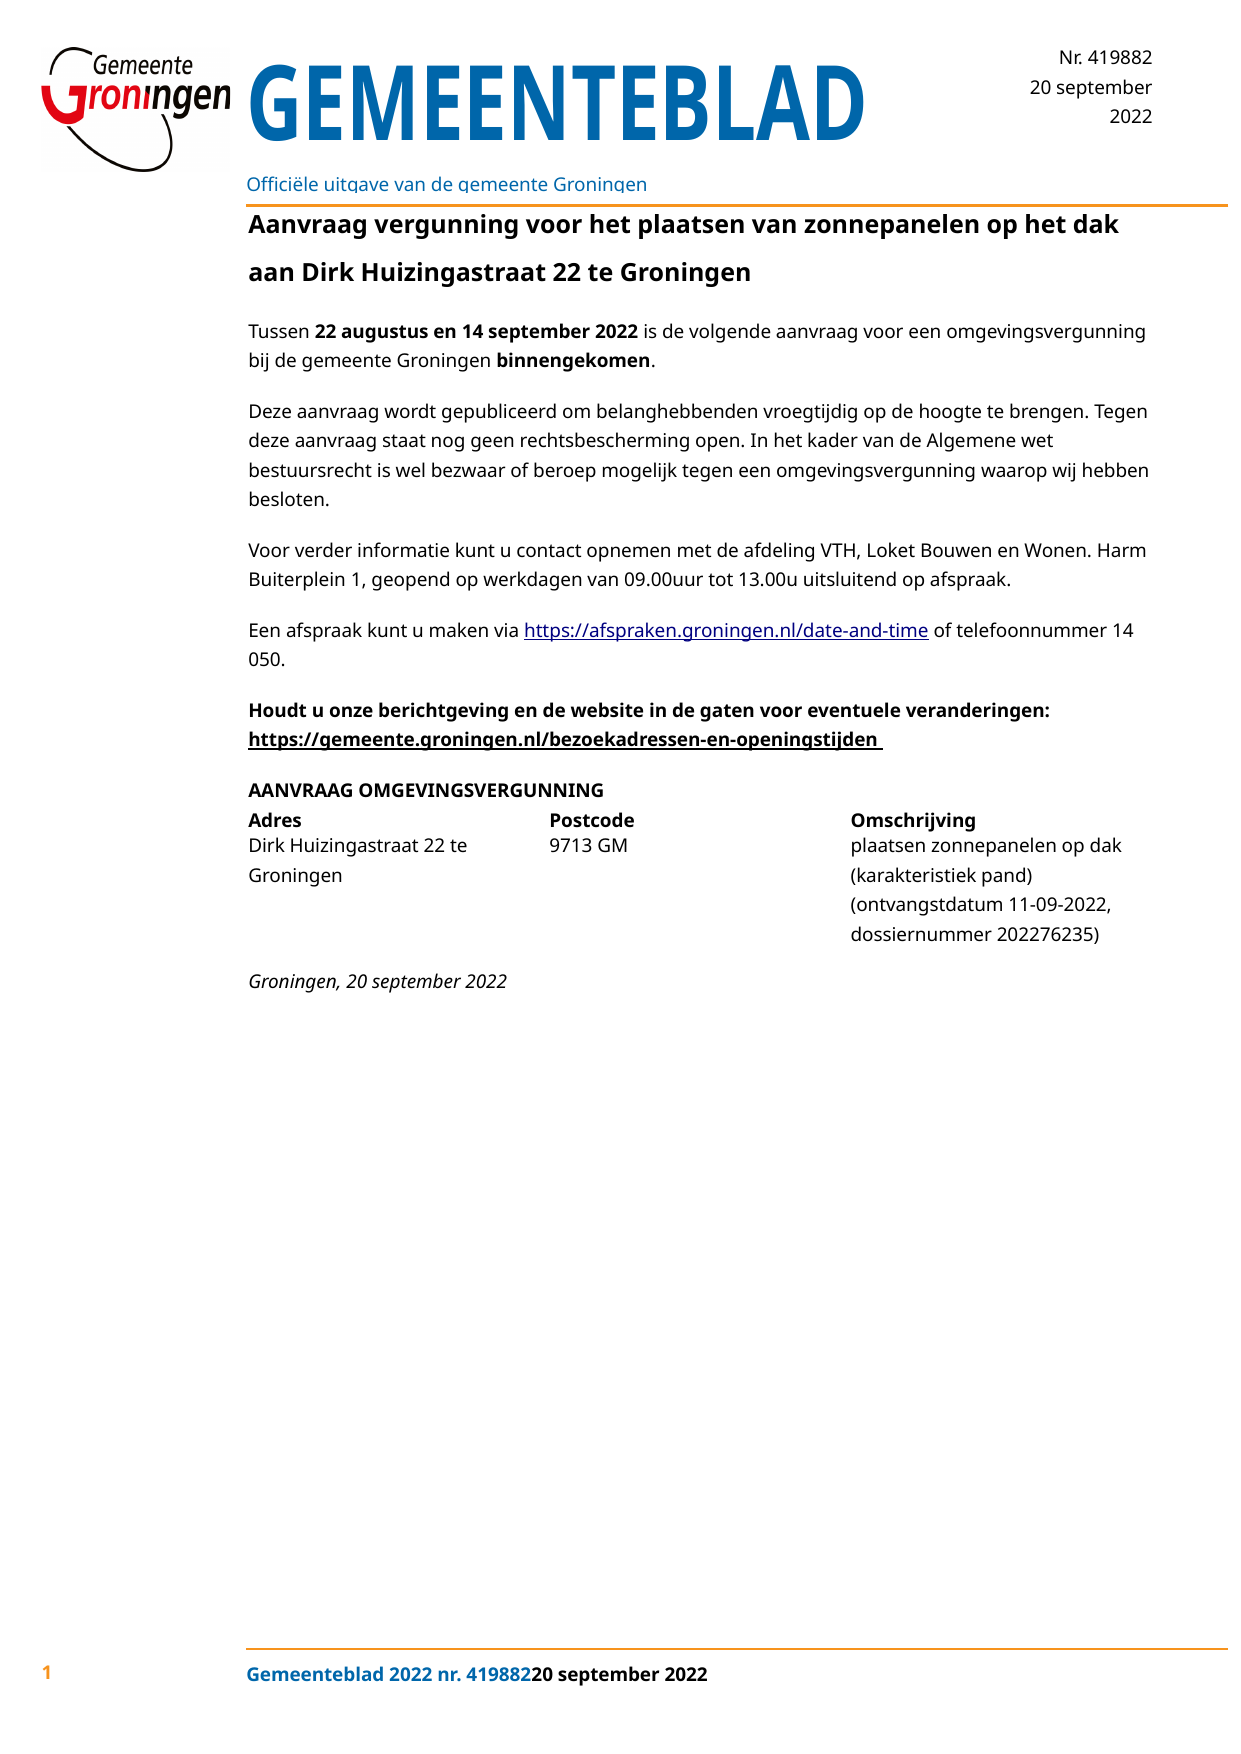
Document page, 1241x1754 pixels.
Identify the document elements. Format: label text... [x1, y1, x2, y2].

text Deze aanvraag wordt gepubliceerd om belanghebbenden vroegtijdig op de hoogte te brengen. Tegen deze aanvraag staat nog geen rechtsbescherming open. In het kader van de Algemene wet bestuursrecht is wel bezwaar of beroep mogelijk tegen een omgevingsvergunning waarop wij hebben besloten. [248, 398, 1152, 512]
text Groningen, 20 september 2022 [248, 968, 1152, 994]
picture [41, 47, 231, 172]
text Voor verder informatie kunt u contact opnemen met de afdeling VTH, Loket Bouwen en Wonen. Harm Buiterplein 1, geopend op werkdagen van 09.00uur tot 13.00u uitsluitend op afspraak. [248, 537, 1152, 592]
text Een afspraak kunt u maken via https://afspraken.groningen.nl/date-and-time of telefoonnummer 14 050. [248, 617, 1152, 672]
table_header Postcode [549, 807, 850, 832]
text Houdt u onze berichtgeving en de website in de gaten voor eventuele veranderingen: https://gemeente.groningen.nl/bezoekadressen-en-openingstijden [248, 697, 1152, 752]
text AANVRAAG OMGEVINGSVERGUNNING [248, 777, 1152, 803]
table_cell plaatsen zonnepanelen op dak (karakteristiek pand) (ontvangstdatum 11-09-2022, dossiernummer 202276235) [850, 833, 1152, 947]
text Aanvraag vergunning voor het plaatsen van zonnepanelen op het dak aan Dirk Huizingastraat 22 te Groningen [248, 207, 1152, 288]
table_header Adres [248, 807, 549, 832]
table_cell Dirk Huizingastraat 22 te Groningen [248, 833, 549, 947]
table_cell 9713 GM [549, 833, 850, 947]
text Tussen 22 augustus en 14 september 2022 is de volgende aanvraag voor een omgevingsvergunning bij de gemeente Groningen binnengekomen. [248, 318, 1152, 373]
table_header Omschrijving [850, 807, 1152, 832]
